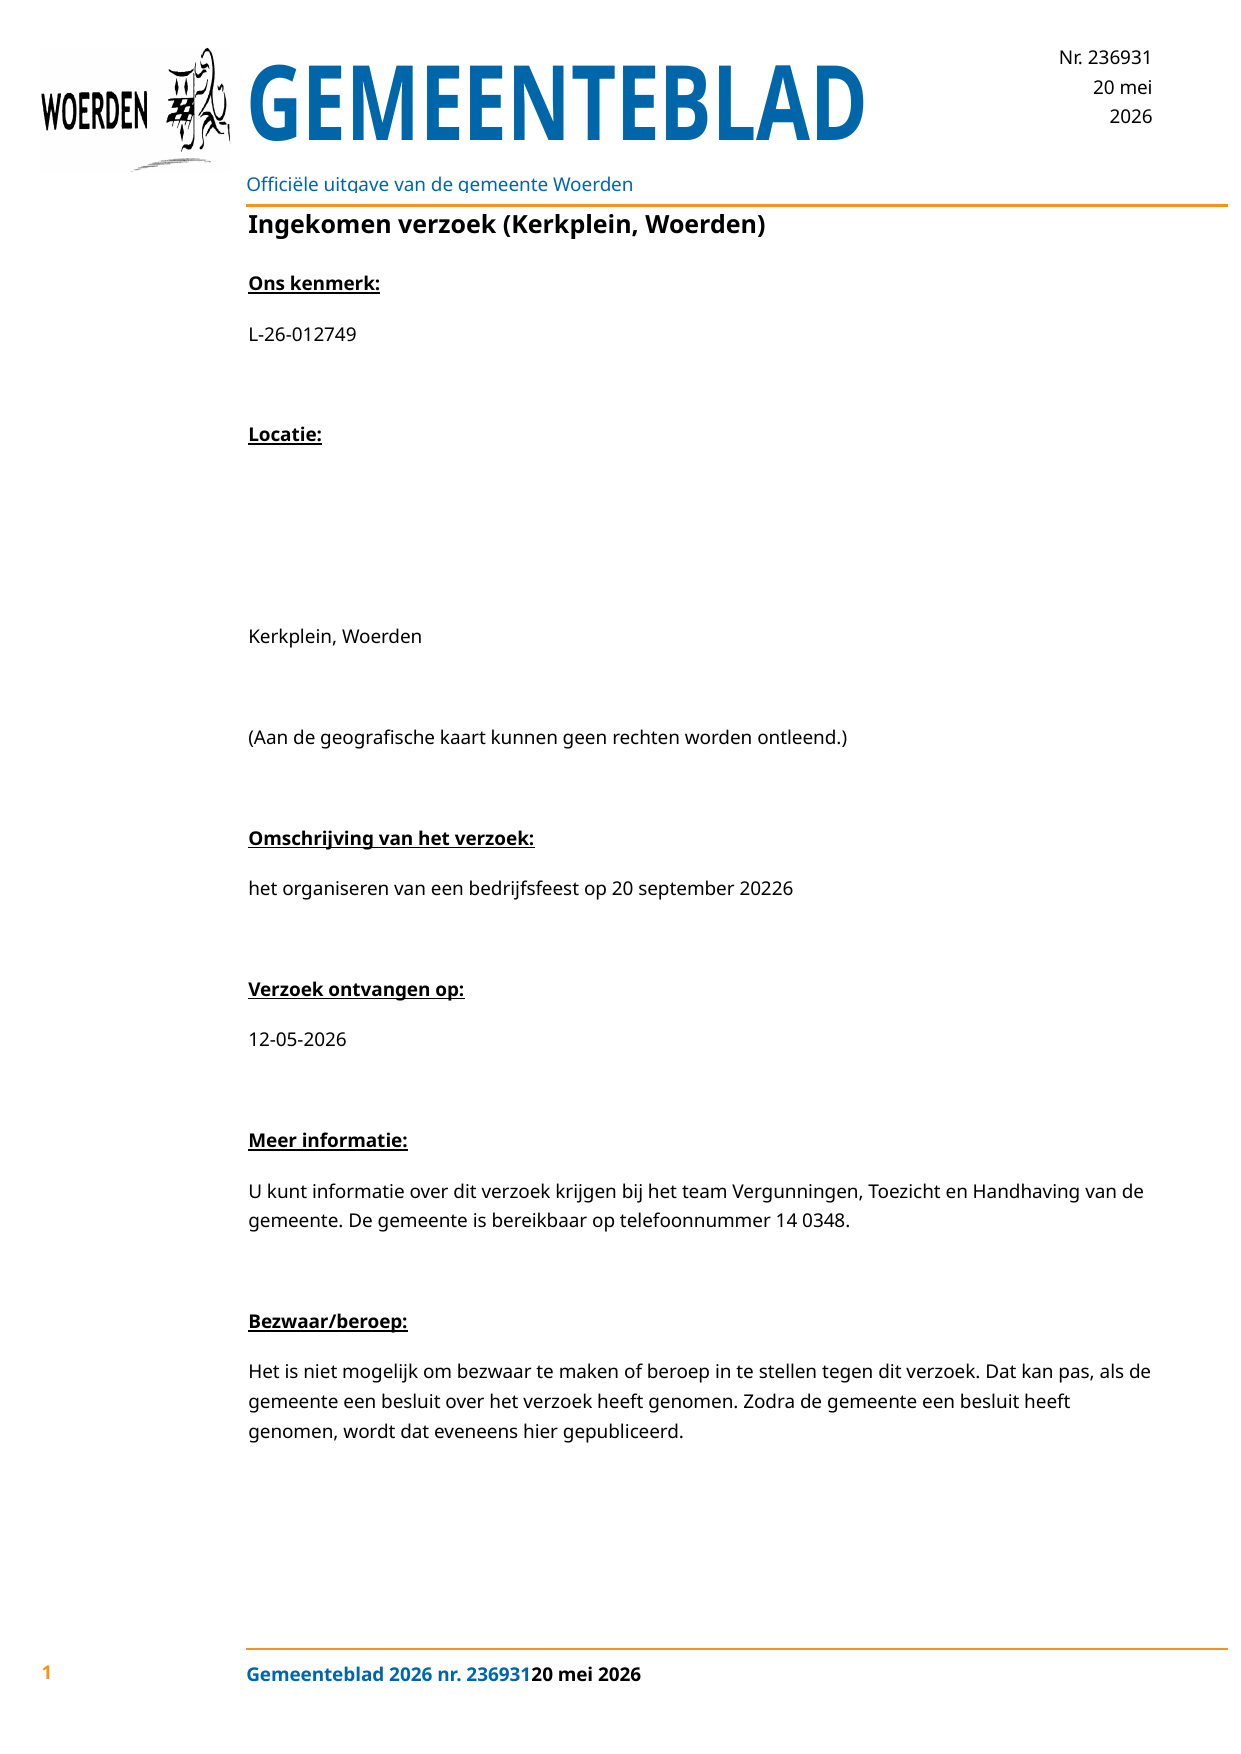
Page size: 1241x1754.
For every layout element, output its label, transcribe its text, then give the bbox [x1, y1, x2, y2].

text Ons kenmerk: [248, 270, 1152, 296]
text (Aan de geografische kaart kunnen geen rechten worden ontleend.) [248, 724, 1152, 750]
text U kunt informatie over dit verzoek krijgen bij het team Vergunningen, Toezicht en Handhaving van de gemeente. De gemeente is bereikbaar op telefoonnummer 14 0348. [248, 1178, 1152, 1233]
text Locatie: [248, 422, 1152, 447]
text Kerkplein, Woerden [248, 623, 1152, 649]
text Ingekomen verzoek (Kerkplein, Woerden) [248, 207, 1152, 241]
text Meer informatie: [248, 1127, 1152, 1153]
text Omschrijving van het verzoek: [248, 825, 1152, 851]
picture [41, 47, 231, 172]
text Bezwaar/beroep: [248, 1308, 1152, 1334]
text Verzoek ontvangen op: [248, 976, 1152, 1002]
text Het is niet mogelijk om bezwaar te maken of beroep in te stellen tegen dit verzoek. Dat kan pas, als de gemeente een besluit over het verzoek heeft genomen. Zodra de gemeente een besluit heeft genomen, wordt dat eveneens hier gepubliceerd. [248, 1359, 1152, 1443]
text L-26-012749 [248, 321, 1152, 346]
text het organiseren van een bedrijfsfeest op 20 september 20226 [248, 875, 1152, 901]
text 12-05-2026 [248, 1027, 1152, 1052]
